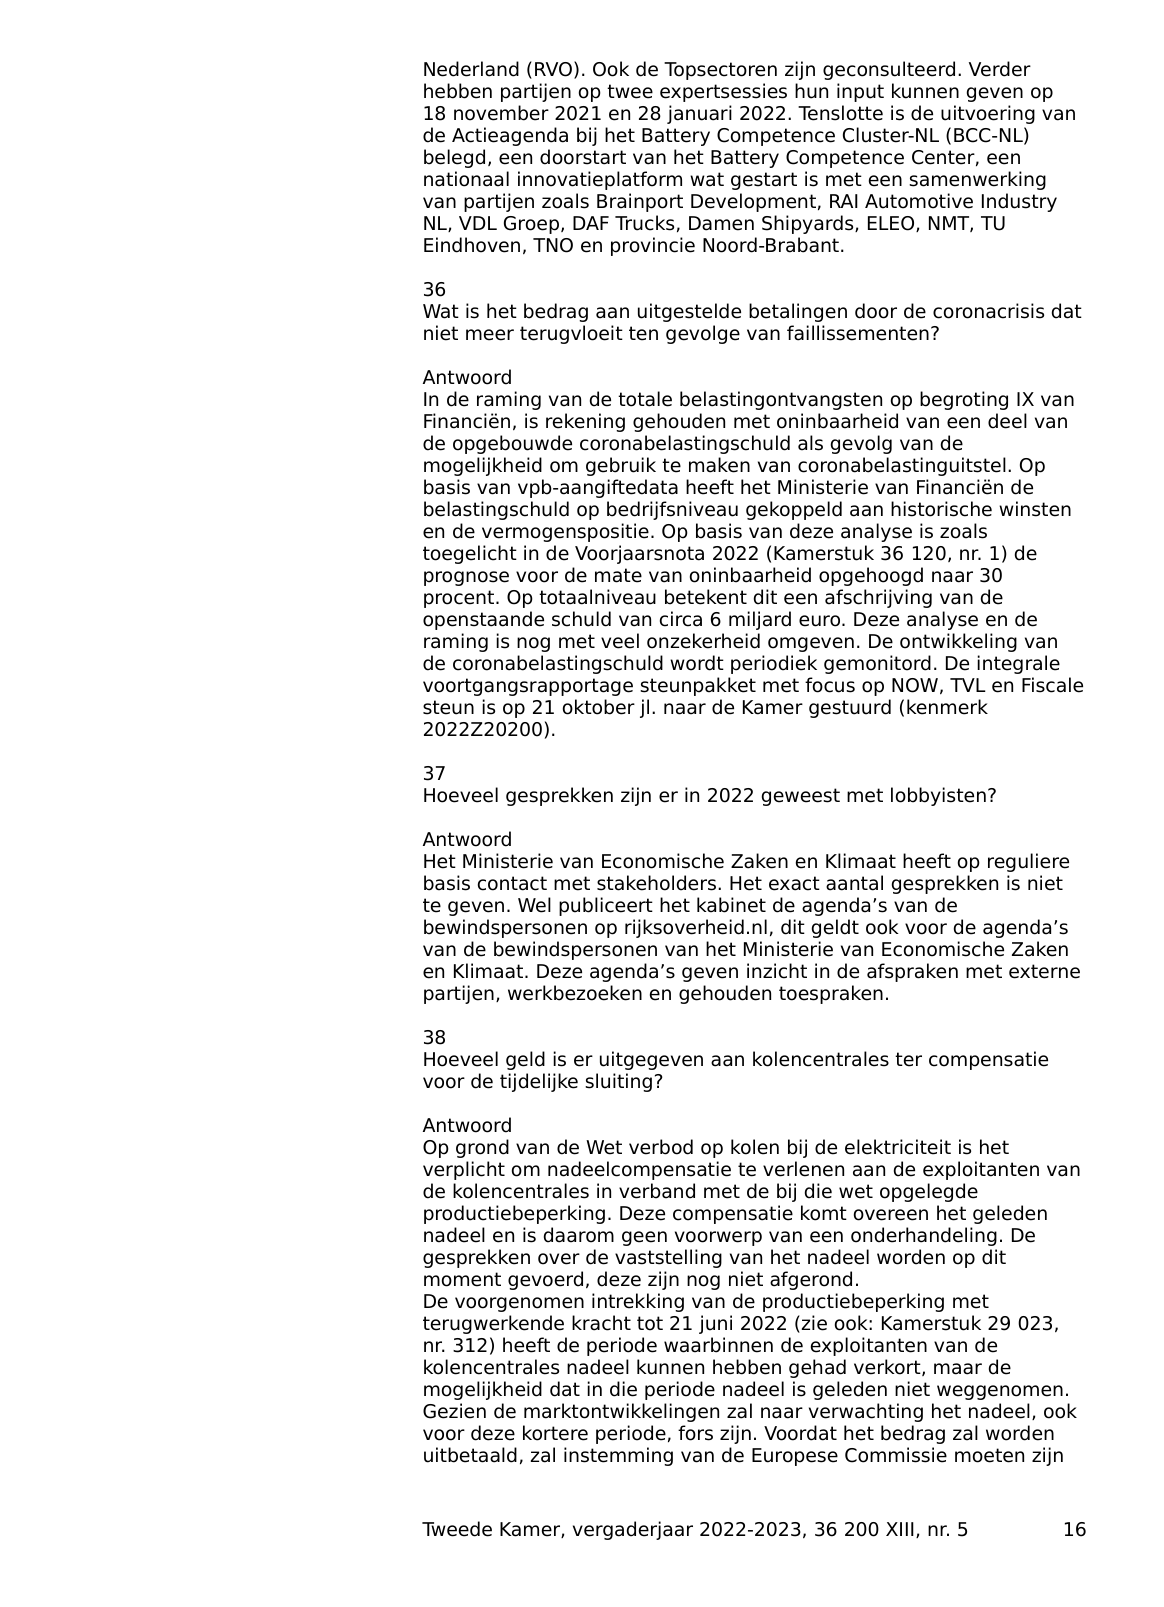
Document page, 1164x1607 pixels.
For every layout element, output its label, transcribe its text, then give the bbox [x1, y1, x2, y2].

text Antwoord [422, 829, 1087, 851]
text Wat is het bedrag aan uitgestelde betalingen door de coronacrisis dat niet meer terugvloeit ten gevolge van faillissementen? [422, 301, 1087, 345]
text Nederland (RVO). Ook de Topsectoren zijn geconsulteerd. Verder hebben partijen op twee expertsessies hun input kunnen geven op 18 november 2021 en 28 januari 2022. Tenslotte is de uitvoering van de Actieagenda bij het Battery Competence Cluster-NL (BCC-NL) belegd, een doorstart van het Battery Competence Center, een nationaal innovatieplatform wat gestart is met een samenwerking van partijen zoals Brainport Development, RAI Automotive Industry NL, VDL Groep, DAF Trucks, Damen Shipyards, ELEO, NMT, TU Eindhoven, TNO en provincie Noord-Brabant. [422, 59, 1087, 257]
text Het Ministerie van Economische Zaken en Klimaat heeft op reguliere basis contact met stakeholders. Het exact aantal gesprekken is niet te geven. Wel publiceert het kabinet de agenda’s van de bewindspersonen op rijksoverheid.nl, dit geldt ook voor de agenda’s van de bewindspersonen van het Ministerie van Economische Zaken en Klimaat. Deze agenda’s geven inzicht in de afspraken met externe partijen, werkbezoeken en gehouden toespraken. [422, 851, 1087, 1005]
text Hoeveel geld is er uitgegeven aan kolencentrales ter compensatie voor de tijdelijke sluiting? [422, 1049, 1087, 1093]
text 38 [422, 1027, 1087, 1049]
text Antwoord [422, 367, 1087, 389]
text 37 [422, 763, 1087, 785]
text 36 [422, 279, 1087, 301]
text Op grond van de Wet verbod op kolen bij de elektriciteit is het verplicht om nadeelcompensatie te verlenen aan de exploitanten van de kolencentrales in verband met de bij die wet opgelegde productiebeperking. Deze compensatie komt overeen het geleden nadeel en is daarom geen voorwerp van een onderhandeling. De gesprekken over de vaststelling van het nadeel worden op dit moment gevoerd, deze zijn nog niet afgerond. [422, 1137, 1087, 1291]
text Antwoord [422, 1115, 1087, 1137]
text In de raming van de totale belastingontvangsten op begroting IX van Financiën, is rekening gehouden met oninbaarheid van een deel van de opgebouwde coronabelastingschuld als gevolg van de mogelijkheid om gebruik te maken van coronabelastinguitstel. Op basis van vpb-aangiftedata heeft het Ministerie van Financiën de belastingschuld op bedrijfsniveau gekoppeld aan historische winsten en de vermogenspositie. Op basis van deze analyse is zoals toegelicht in de Voorjaarsnota 2022 (Kamerstuk 36 120, nr. 1) de prognose voor de mate van oninbaarheid opgehoogd naar 30 procent. Op totaalniveau betekent dit een afschrijving van de openstaande schuld van circa 6 miljard euro. Deze analyse en de raming is nog met veel onzekerheid omgeven. De ontwikkeling van de coronabelastingschuld wordt periodiek gemonitord. De integrale voortgangsrapportage steunpakket met focus op NOW, TVL en Fiscale steun is op 21 oktober jl. naar de Kamer gestuurd (kenmerk 2022Z20200). [422, 389, 1087, 741]
text De voorgenomen intrekking van de productiebeperking met terugwerkende kracht tot 21 juni 2022 (zie ook: Kamerstuk 29 023, nr. 312) heeft de periode waarbinnen de exploitanten van de kolencentrales nadeel kunnen hebben gehad verkort, maar de mogelijkheid dat in die periode nadeel is geleden niet weggenomen. Gezien de marktontwikkelingen zal naar verwachting het nadeel, ook voor deze kortere periode, fors zijn. Voordat het bedrag zal worden uitbetaald, zal instemming van de Europese Commissie moeten zijn [422, 1291, 1087, 1467]
text Hoeveel gesprekken zijn er in 2022 geweest met lobbyisten? [422, 785, 1087, 807]
